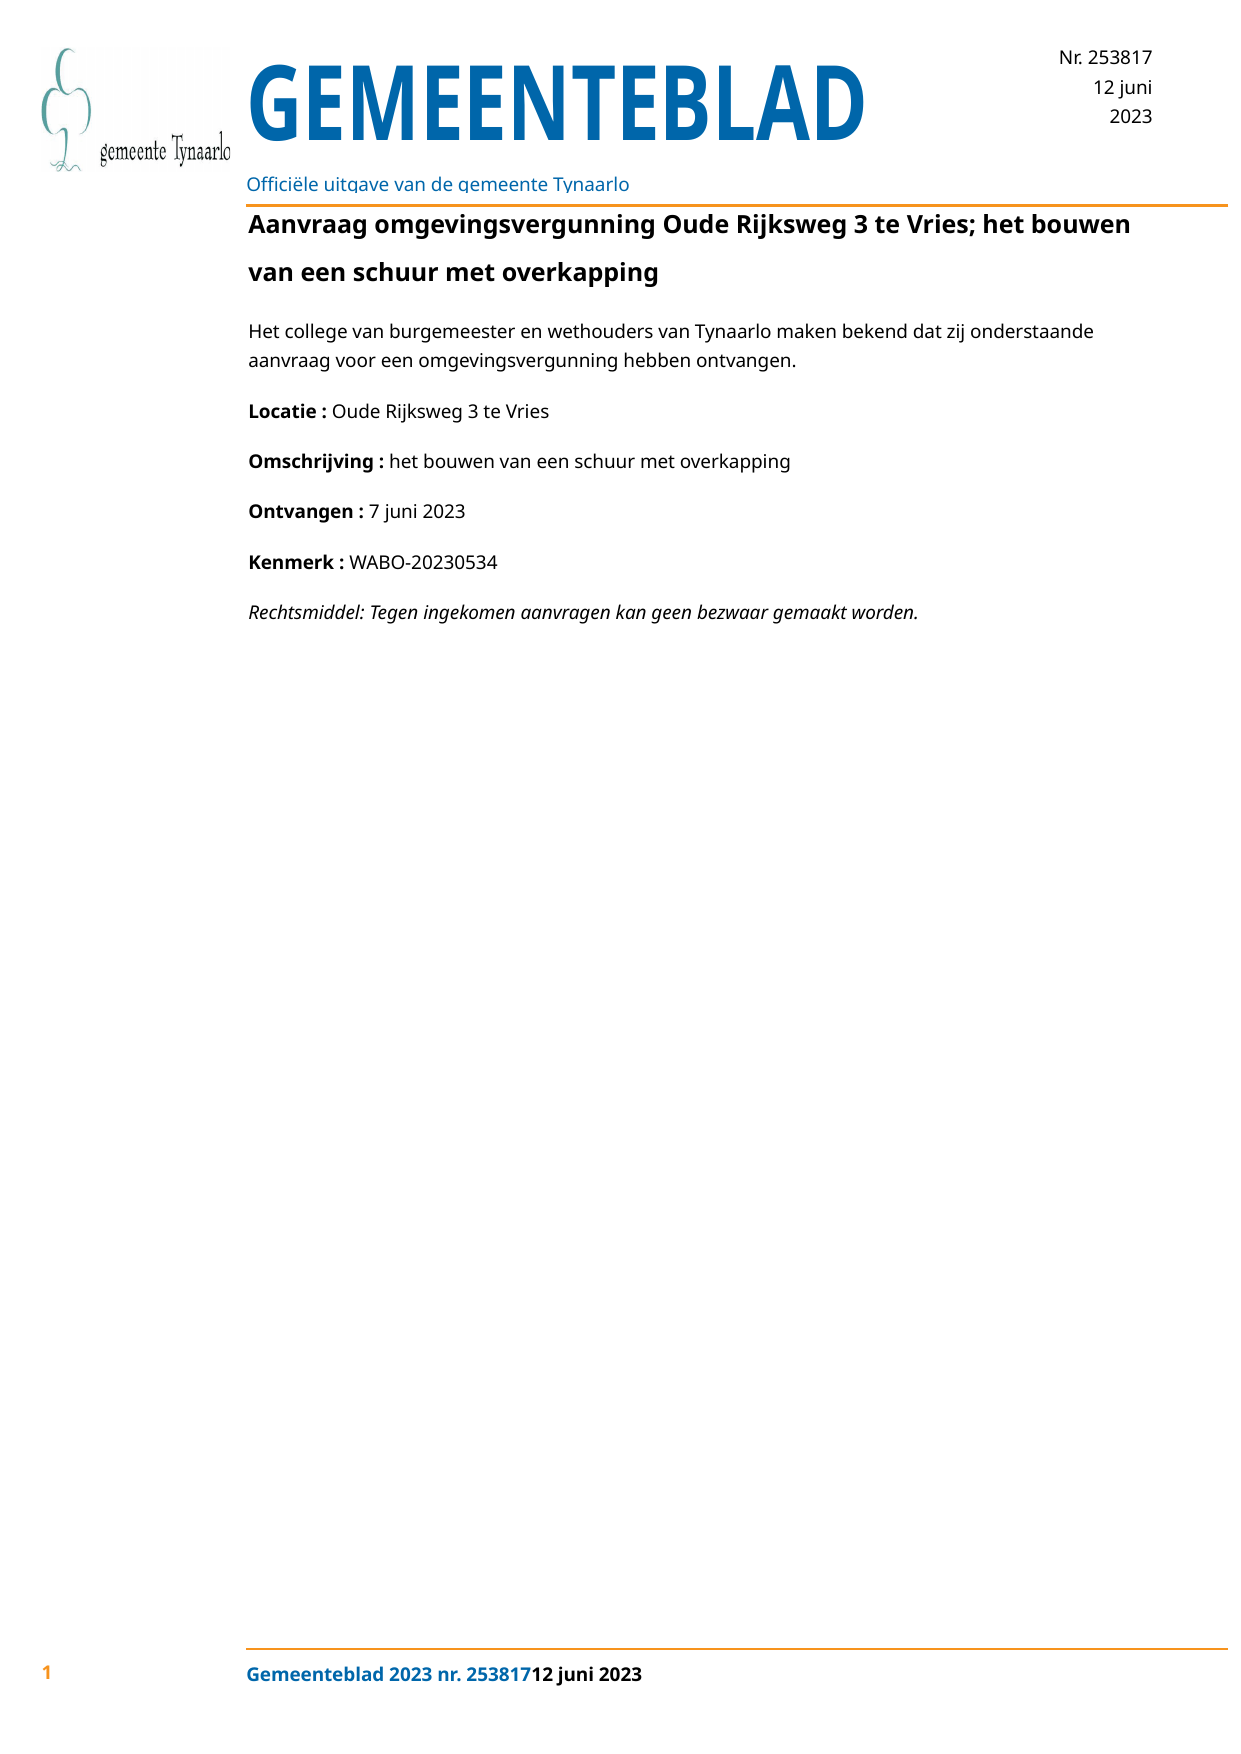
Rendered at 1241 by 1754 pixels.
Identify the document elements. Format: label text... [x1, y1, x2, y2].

text Rechtsmiddel: Tegen ingekomen aanvragen kan geen bezwaar gemaakt worden. [248, 599, 1152, 625]
text Aanvraag omgevingsvergunning Oude Rijksweg 3 te Vries; het bouwen van een schuur met overkapping [248, 207, 1152, 288]
text Ontvangen : 7 juni 2023 [248, 499, 1152, 524]
picture [41, 47, 231, 172]
text Locatie : Oude Rijksweg 3 te Vries [248, 398, 1152, 424]
text Omschrijving : het bouwen van een schuur met overkapping [248, 448, 1152, 474]
text Het college van burgemeester en wethouders van Tynaarlo maken bekend dat zij onderstaande aanvraag voor een omgevingsvergunning hebben ontvangen. [248, 318, 1152, 373]
text Kenmerk : WABO-20230534 [248, 549, 1152, 575]
